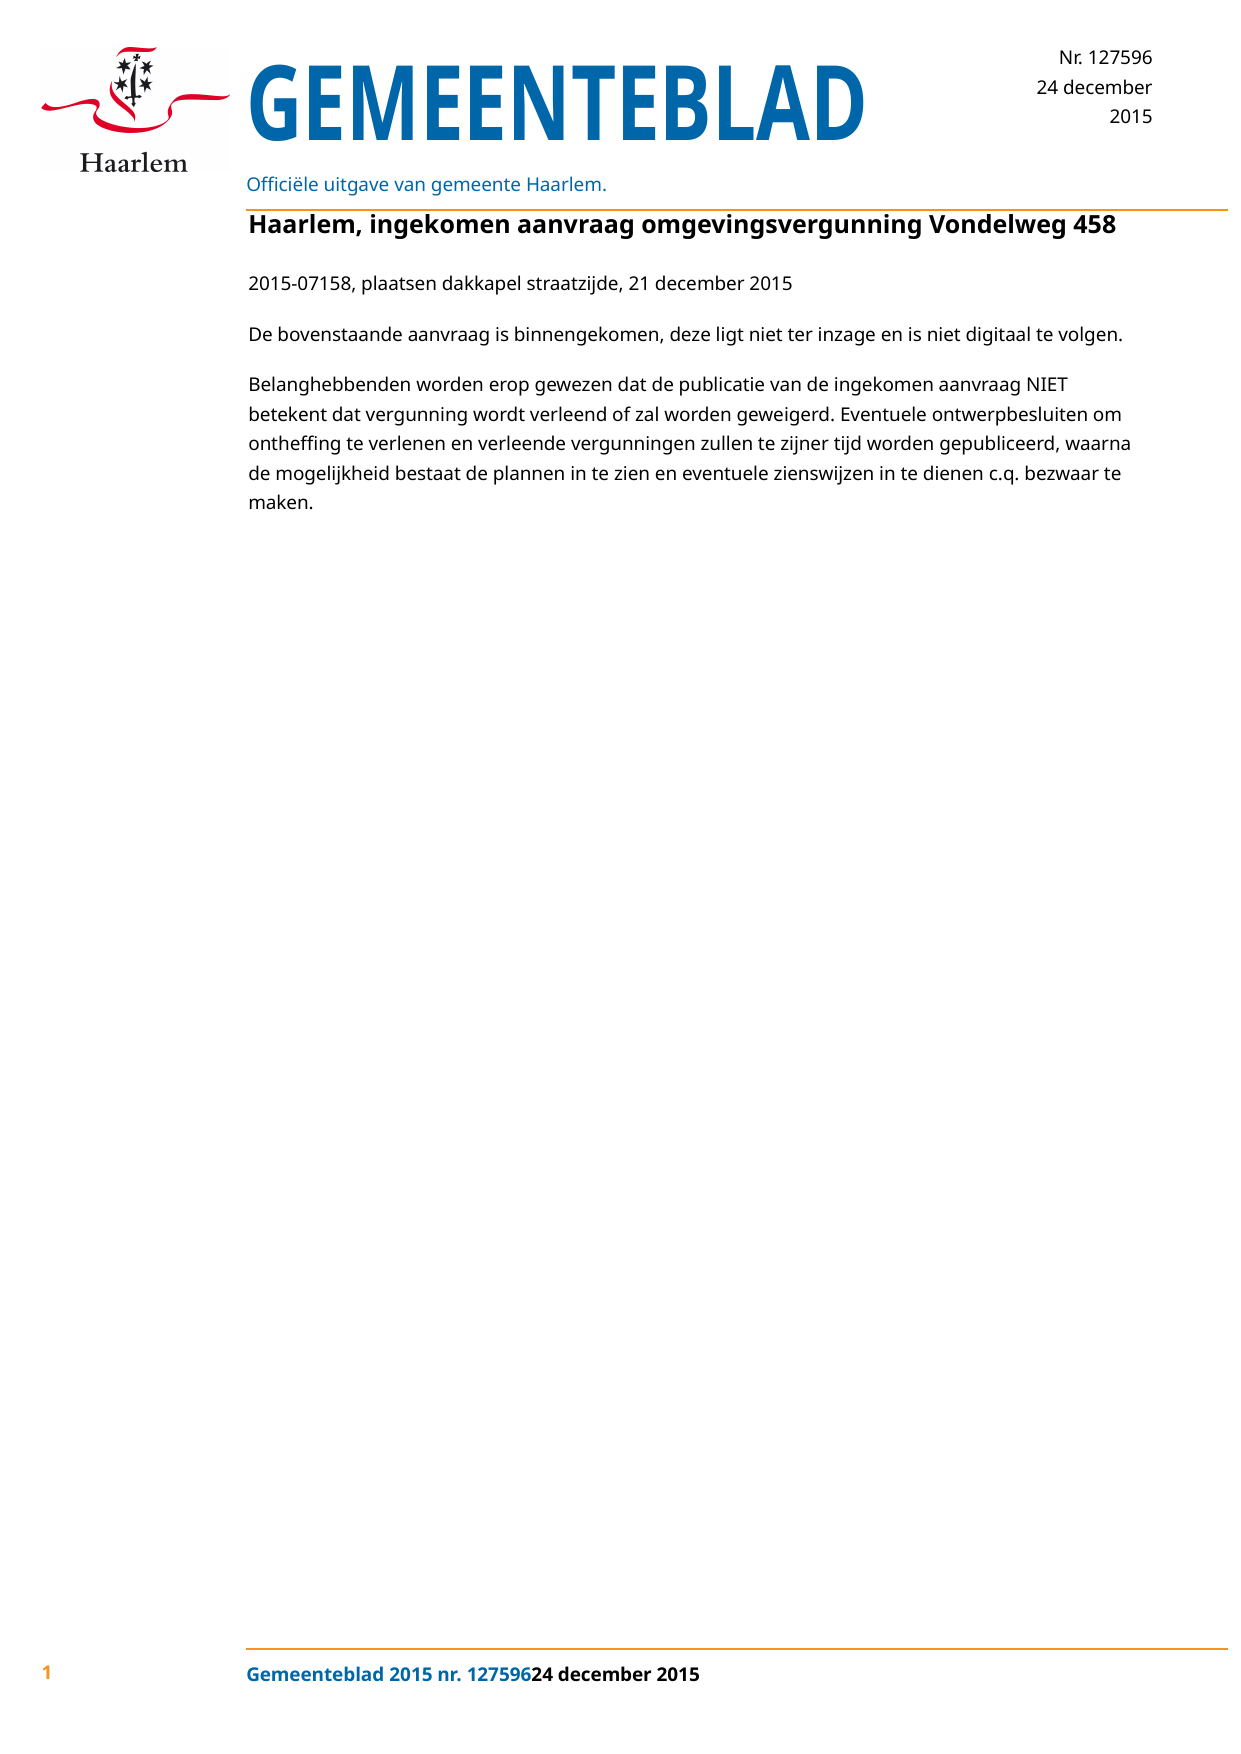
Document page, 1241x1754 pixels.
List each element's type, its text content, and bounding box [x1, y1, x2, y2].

text De bovenstaande aanvraag is binnengekomen, deze ligt niet ter inzage en is niet digitaal te volgen. [248, 321, 1152, 346]
picture [41, 47, 231, 172]
text Belanghebbenden worden erop gewezen dat de publicatie van de ingekomen aanvraag NIET betekent dat vergunning wordt verleend of zal worden geweigerd. Eventuele ontwerpbesluiten om ontheffing te verlenen en verleende vergunningen zullen te zijner tijd worden gepubliceerd, waarna de mogelijkheid bestaat de plannen in te zien en eventuele zienswijzen in te dienen c.q. bezwaar te maken. [248, 371, 1152, 515]
text 2015-07158, plaatsen dakkapel straatzijde, 21 december 2015 [248, 270, 1152, 296]
text Haarlem, ingekomen aanvraag omgevingsvergunning Vondelweg 458 [248, 211, 1152, 241]
